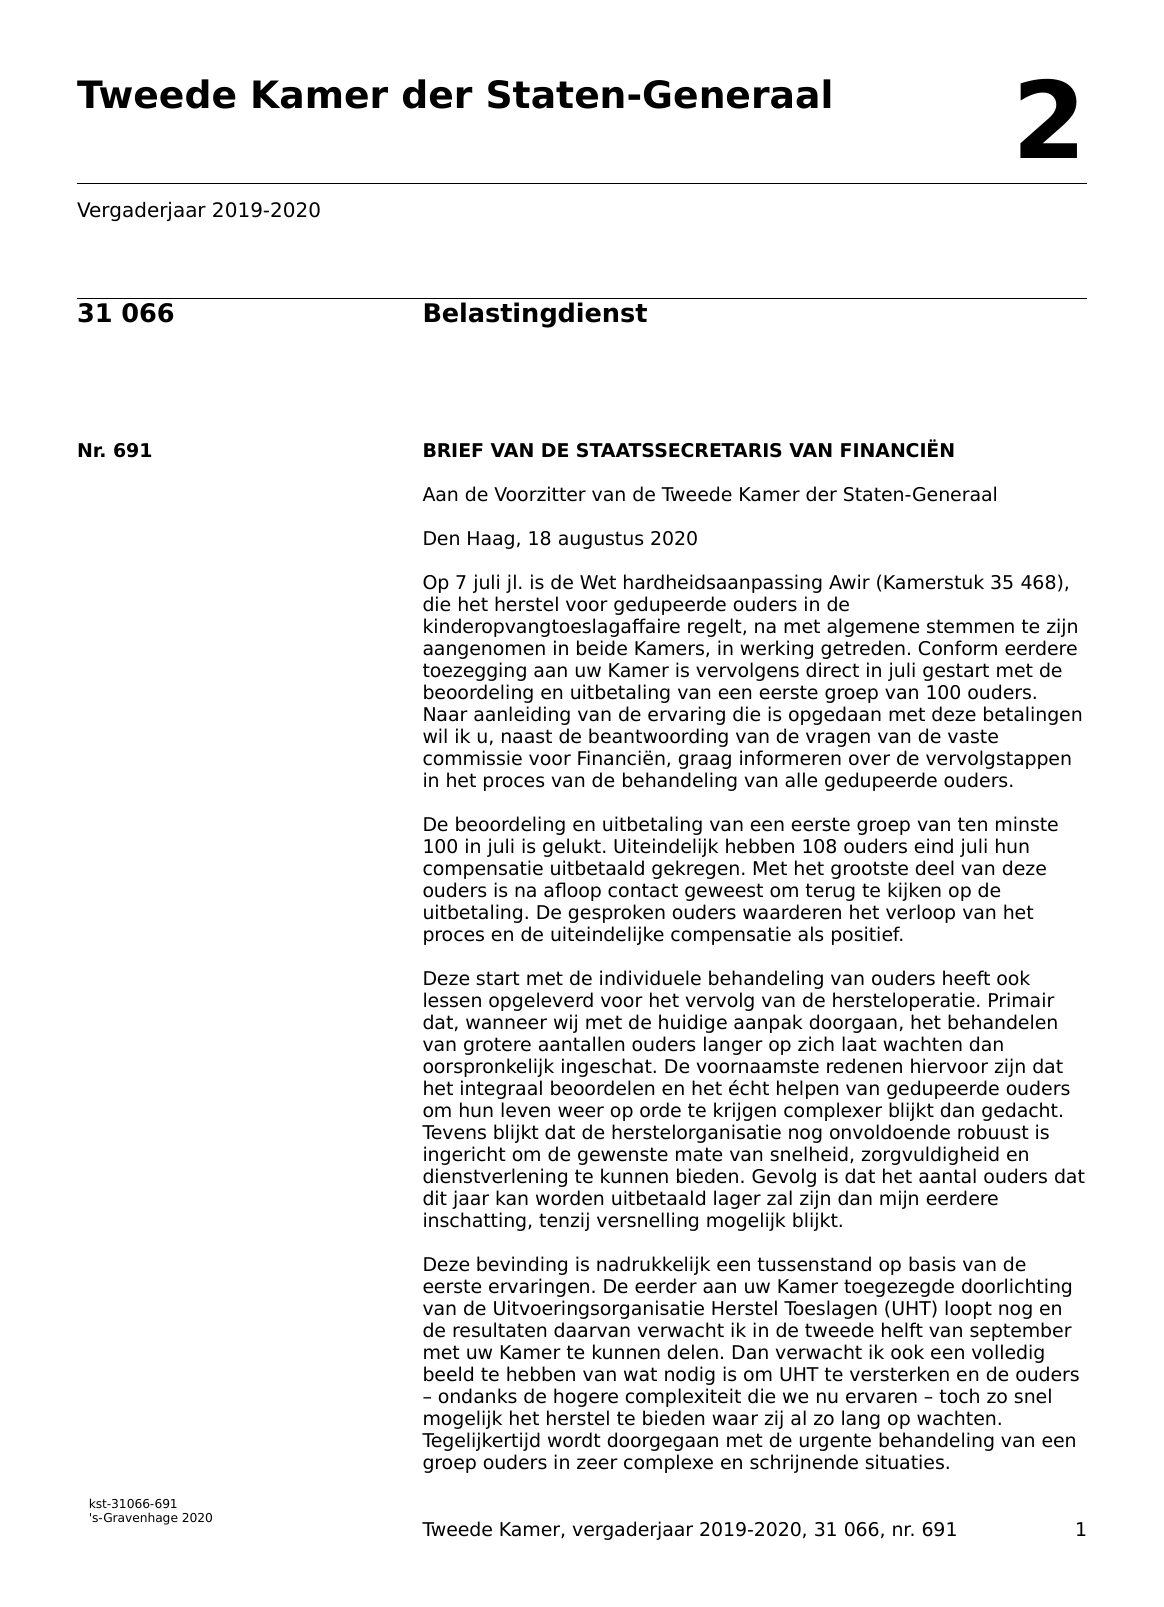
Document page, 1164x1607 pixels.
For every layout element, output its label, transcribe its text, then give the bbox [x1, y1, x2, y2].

text De beoordeling en uitbetaling van een eerste groep van ten minste 100 in juli is gelukt. Uiteindelijk hebben 108 ouders eind juli hun compensatie uitbetaald gekregen. Met het grootste deel van deze ouders is na afloop contact geweest om terug te kijken op de uitbetaling. De gesproken ouders waarderen het verloop van het proces en de uiteindelijke compensatie als positief. [422, 814, 1087, 946]
text Den Haag, 18 augustus 2020 [422, 528, 1087, 550]
subtitle 31 066 Belastingdienst [77, 299, 1087, 329]
text 's-Gravenhage 2020 [88, 1511, 323, 1525]
text Op 7 juli jl. is de Wet hardheidsaanpassing Awir (Kamerstuk 35 468), die het herstel voor gedupeerde ouders in de kinderopvangtoeslagaffaire regelt, na met algemene stemmen te zijn aangenomen in beide Kamers, in werking getreden. Conform eerdere toezegging aan uw Kamer is vervolgens direct in juli gestart met de beoordeling en uitbetaling van een eerste groep van 100 ouders. Naar aanleiding van de ervaring die is opgedaan met deze betalingen wil ik u, naast de beantwoording van de vragen van de vaste commissie voor Financiën, graag informeren over de vervolgstappen in het proces van de behandeling van alle gedupeerde ouders. [422, 572, 1087, 792]
text Deze start met de individuele behandeling van ouders heeft ook lessen opgeleverd voor het vervolg van de hersteloperatie. Primair dat, wanneer wij met de huidige aanpak doorgaan, het behandelen van grotere aantallen ouders langer op zich laat wachten dan oorspronkelijk ingeschat. De voornaamste redenen hiervoor zijn dat het integraal beoordelen en het écht helpen van gedupeerde ouders om hun leven weer op orde te krijgen complexer blijkt dan gedacht. Tevens blijkt dat de herstelorganisatie nog onvoldoende robuust is ingericht om de gewenste mate van snelheid, zorgvuldigheid en dienstverlening te kunnen bieden. Gevolg is dat het aantal ouders dat dit jaar kan worden uitbetaald lager zal zijn dan mijn eerdere inschatting, tenzij versnelling mogelijk blijkt. [422, 968, 1087, 1232]
text Deze bevinding is nadrukkelijk een tussenstand op basis van de eerste ervaringen. De eerder aan uw Kamer toegezegde doorlichting van de Uitvoeringsorganisatie Herstel Toeslagen (UHT) loopt nog en de resultaten daarvan verwacht ik in de tweede helft van september met uw Kamer te kunnen delen. Dan verwacht ik ook een volledig beeld te hebben van wat nodig is om UHT te versterken en de ouders – ondanks de hogere complexiteit die we nu ervaren – toch zo snel mogelijk het herstel te bieden waar zij al zo lang op wachten. Tegelijkertijd wordt doorgegaan met de urgente behandeling van een groep ouders in zeer complexe en schrijnende situaties. [422, 1254, 1087, 1474]
table_header Tweede Kamer der Staten-Generaal [77, 59, 886, 183]
table_cell Vergaderjaar 2019-2020 [77, 184, 1087, 298]
table_header 2 [886, 59, 1087, 183]
subtitle Nr. 691 BRIEF VAN DE STAATSSECRETARIS VAN FINANCIËN [77, 440, 1087, 462]
text Aan de Voorzitter van de Tweede Kamer der Staten-Generaal [422, 484, 1087, 506]
text kst-31066-691 [88, 1497, 323, 1511]
